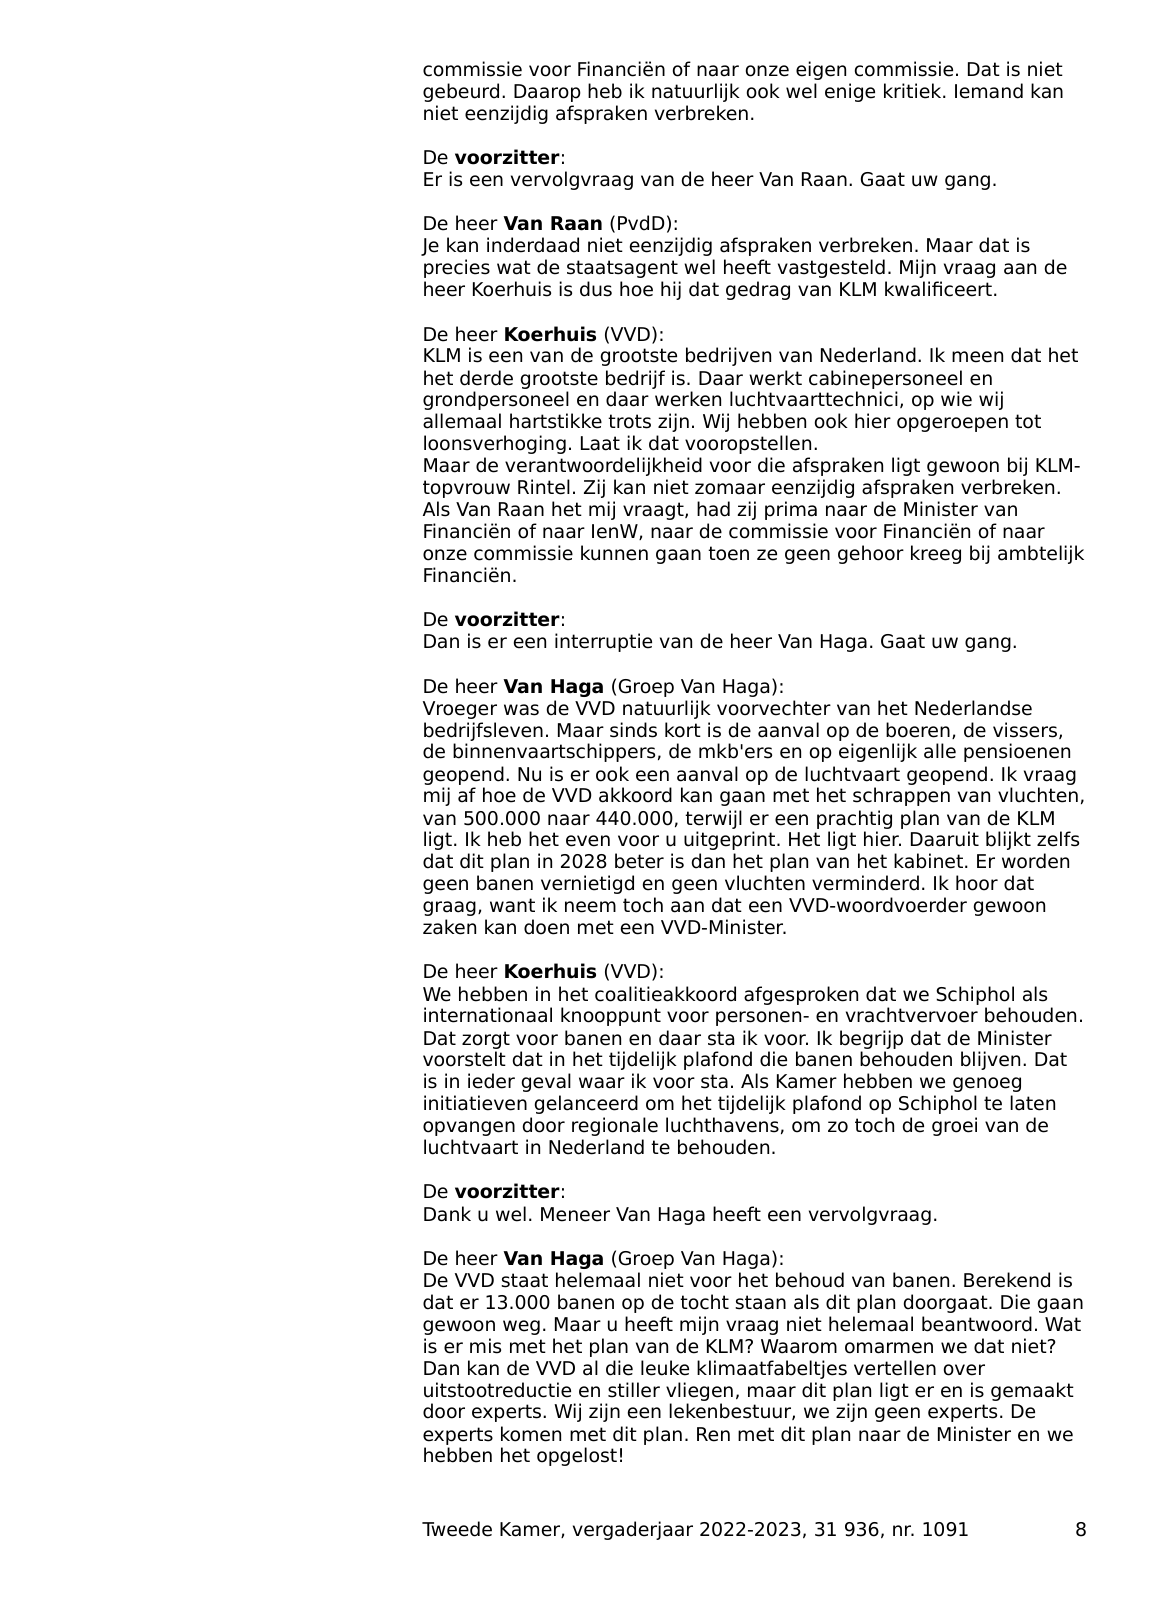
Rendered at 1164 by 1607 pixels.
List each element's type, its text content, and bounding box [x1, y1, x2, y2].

text De VVD staat helemaal niet voor het behoud van banen. Berekend is dat er 13.000 banen op de tocht staan als dit plan doorgaat. Die gaan gewoon weg. Maar u heeft mijn vraag niet helemaal beantwoord. Wat is er mis met het plan van de KLM? Waarom omarmen we dat niet? Dan kan de VVD al die leuke klimaatfabeltjes vertellen over uitstootreductie en stiller vliegen, maar dit plan ligt er en is gemaakt door experts. Wij zijn een lekenbestuur, we zijn geen experts. De experts komen met dit plan. Ren met dit plan naar de Minister en we hebben het opgelost! [422, 1269, 1087, 1467]
text KLM is een van de grootste bedrijven van Nederland. Ik meen dat het het derde grootste bedrijf is. Daar werkt cabinepersoneel en grondpersoneel en daar werken luchtvaarttechnici, op wie wij allemaal hartstikke trots zijn. Wij hebben ook hier opgeroepen tot loonsverhoging. Laat ik dat vooropstellen. [422, 345, 1087, 455]
text Er is een vervolgvraag van de heer Van Raan. Gaat uw gang. [422, 169, 1087, 191]
text Je kan inderdaad niet eenzijdig afspraken verbreken. Maar dat is precies wat de staatsagent wel heeft vastgesteld. Mijn vraag aan de heer Koerhuis is dus hoe hij dat gedrag van KLM kwalificeert. [422, 235, 1087, 301]
text Dank u wel. Meneer Van Haga heeft een vervolgvraag. [422, 1203, 1087, 1225]
text De voorzitter: [422, 1181, 1087, 1203]
text Dan is er een interruptie van de heer Van Haga. Gaat uw gang. [422, 631, 1087, 653]
text De heer Van Haga (Groep Van Haga): [422, 676, 1087, 697]
text De voorzitter: [422, 609, 1087, 631]
text De heer Van Haga (Groep Van Haga): [422, 1248, 1087, 1269]
text De voorzitter: [422, 147, 1087, 169]
text De heer Koerhuis (VVD): [422, 961, 1087, 983]
text De heer Van Raan (PvdD): [422, 213, 1087, 235]
text commissie voor Financiën of naar onze eigen commissie. Dat is niet gebeurd. Daarop heb ik natuurlijk ook wel enige kritiek. Iemand kan niet eenzijdig afspraken verbreken. [422, 59, 1087, 125]
text We hebben in het coalitieakkoord afgesproken dat we Schiphol als internationaal knooppunt voor personen- en vrachtvervoer behouden. Dat zorgt voor banen en daar sta ik voor. Ik begrijp dat de Minister voorstelt dat in het tijdelijk plafond die banen behouden blijven. Dat is in ieder geval waar ik voor sta. Als Kamer hebben we genoeg initiatieven gelanceerd om het tijdelijk plafond op Schiphol te laten opvangen door regionale luchthavens, om zo toch de groei van de luchtvaart in Nederland te behouden. [422, 983, 1087, 1159]
text De heer Koerhuis (VVD): [422, 323, 1087, 345]
text Vroeger was de VVD natuurlijk voorvechter van het Nederlandse bedrijfsleven. Maar sinds kort is de aanval op de boeren, de vissers, de binnenvaartschippers, de mkb'ers en op eigenlijk alle pensioenen geopend. Nu is er ook een aanval op de luchtvaart geopend. Ik vraag mij af hoe de VVD akkoord kan gaan met het schrappen van vluchten, van 500.000 naar 440.000, terwijl er een prachtig plan van de KLM ligt. Ik heb het even voor u uitgeprint. Het ligt hier. Daaruit blijkt zelfs dat dit plan in 2028 beter is dan het plan van het kabinet. Er worden geen banen vernietigd en geen vluchten verminderd. Ik hoor dat graag, want ik neem toch aan dat een VVD-woordvoerder gewoon zaken kan doen met een VVD-Minister. [422, 697, 1087, 939]
text Maar de verantwoordelijkheid voor die afspraken ligt gewoon bij KLM-topvrouw Rintel. Zij kan niet zomaar eenzijdig afspraken verbreken. Als Van Raan het mij vraagt, had zij prima naar de Minister van Financiën of naar IenW, naar de commissie voor Financiën of naar onze commissie kunnen gaan toen ze geen gehoor kreeg bij ambtelijk Financiën. [422, 455, 1087, 587]
